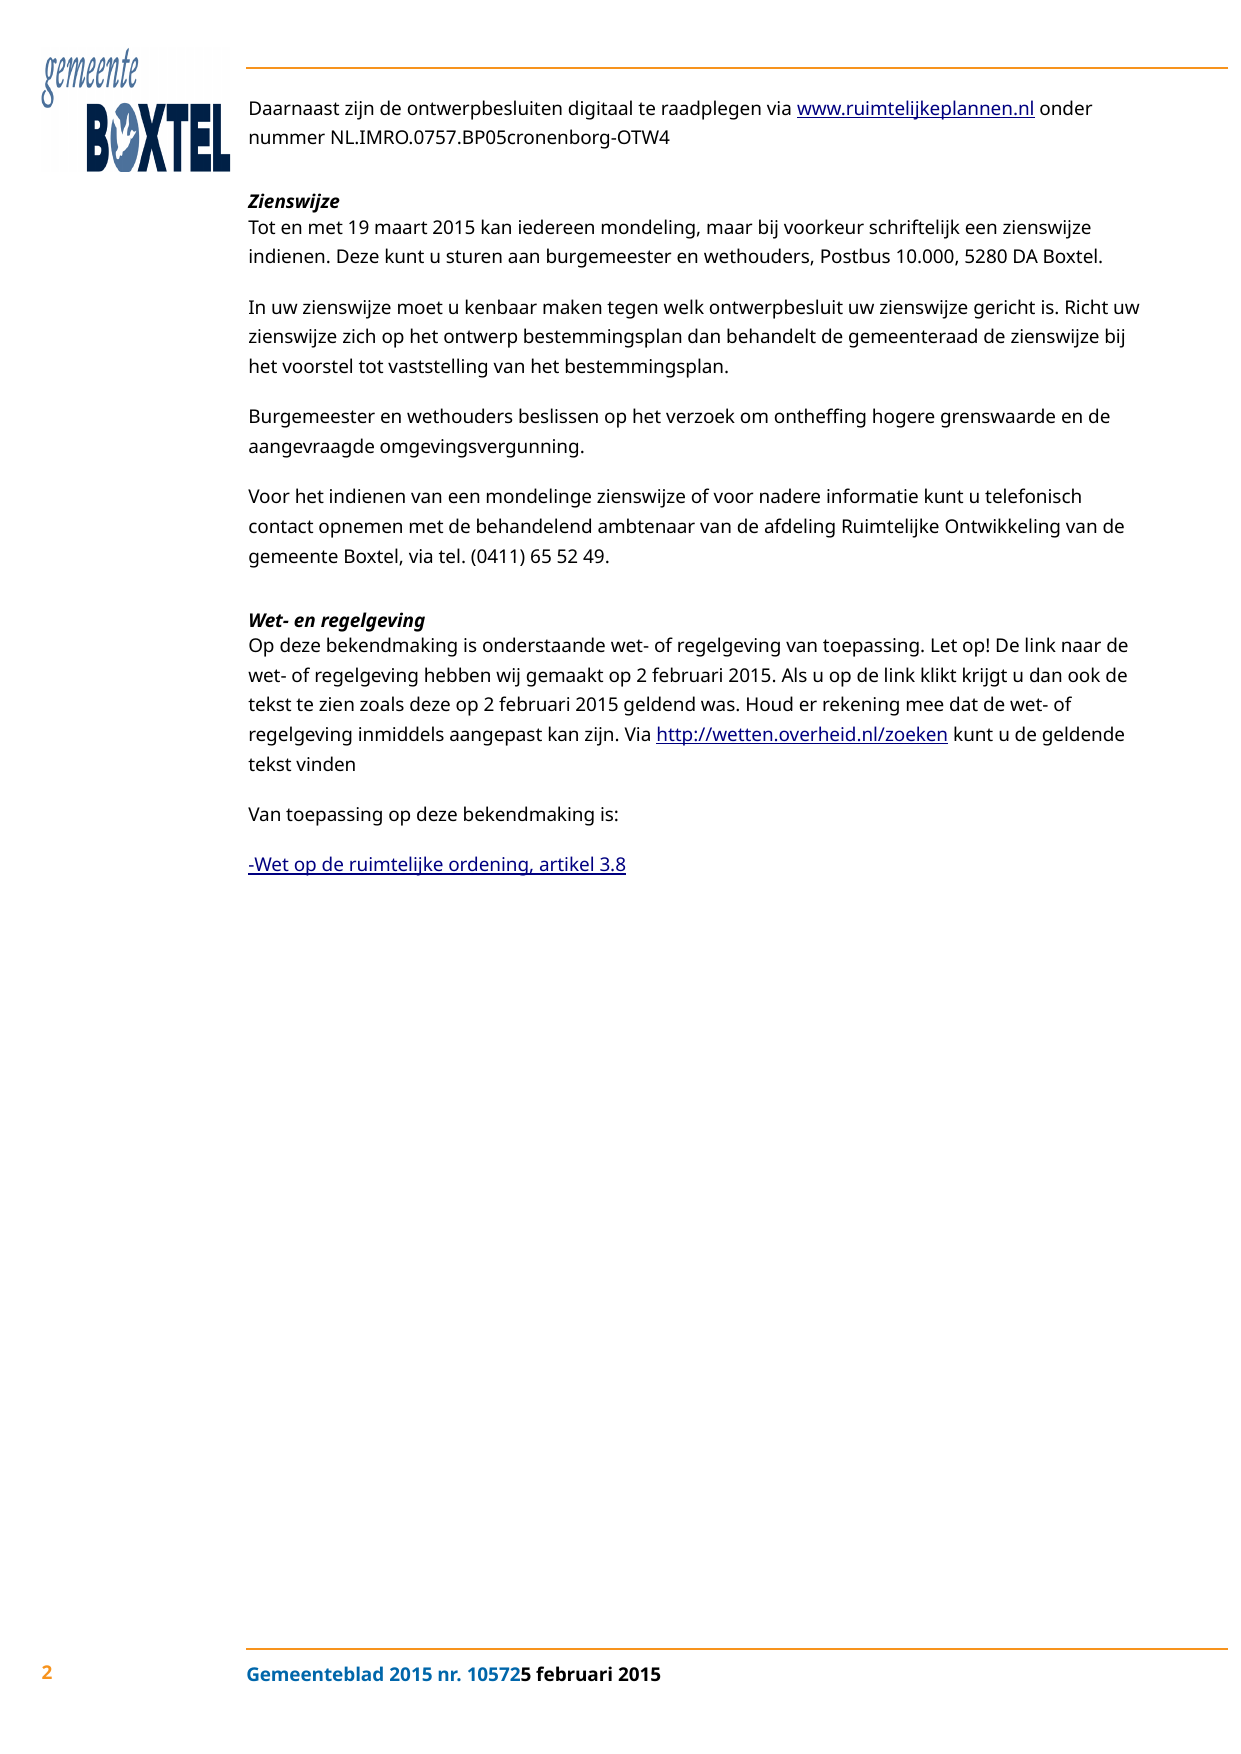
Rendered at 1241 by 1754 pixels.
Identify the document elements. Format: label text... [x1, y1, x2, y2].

text Burgemeester en wethouders beslissen op het verzoek om ontheffing hogere grenswaarde en de aangevraagde omgevingsvergunning. [248, 404, 1152, 459]
text Wet- en regelgeving [248, 607, 1152, 632]
text -Wet op de ruimtelijke ordening, artikel 3.8 [248, 852, 1152, 877]
text Daarnaast zijn de ontwerpbesluiten digitaal te raadplegen via www.ruimtelijkeplannen.nl onder nummer NL.IMRO.0757.BP05cronenborg-OTW4 [248, 95, 1152, 150]
picture [41, 47, 231, 172]
text Voor het indienen van een mondelinge zienswijze of voor nadere informatie kunt u telefonisch contact opnemen met de behandelend ambtenaar van de afdeling Ruimtelijke Ontwikkeling van de gemeente Boxtel, via tel. (0411) 65 52 49. [248, 484, 1152, 568]
text In uw zienswijze moet u kenbaar maken tegen welk ontwerpbesluit uw zienswijze gericht is. Richt uw zienswijze zich op het ontwerp bestemmingsplan dan behandelt de gemeenteraad de zienswijze bij het voorstel tot vaststelling van het bestemmingsplan. [248, 294, 1152, 379]
text Tot en met 19 maart 2015 kan iedereen mondeling, maar bij voorkeur schriftelijk een zienswijze indienen. Deze kunt u sturen aan burgemeester en wethouders, Postbus 10.000, 5280 DA Boxtel. [248, 214, 1152, 269]
text Zienswijze [248, 188, 1152, 214]
text Op deze bekendmaking is onderstaande wet- of regelgeving van toepassing. Let op! De link naar de wet- of regelgeving hebben wij gemaakt op 2 februari 2015. Als u op de link klikt krijgt u dan ook de tekst te zien zoals deze op 2 februari 2015 geldend was. Houd er rekening mee dat de wet- of regelgeving inmiddels aangepast kan zijn. Via http://wetten.overheid.nl/zoeken kunt u de geldende tekst vinden [248, 632, 1152, 777]
text Van toepassing op deze bekendmaking is: [248, 801, 1152, 827]
